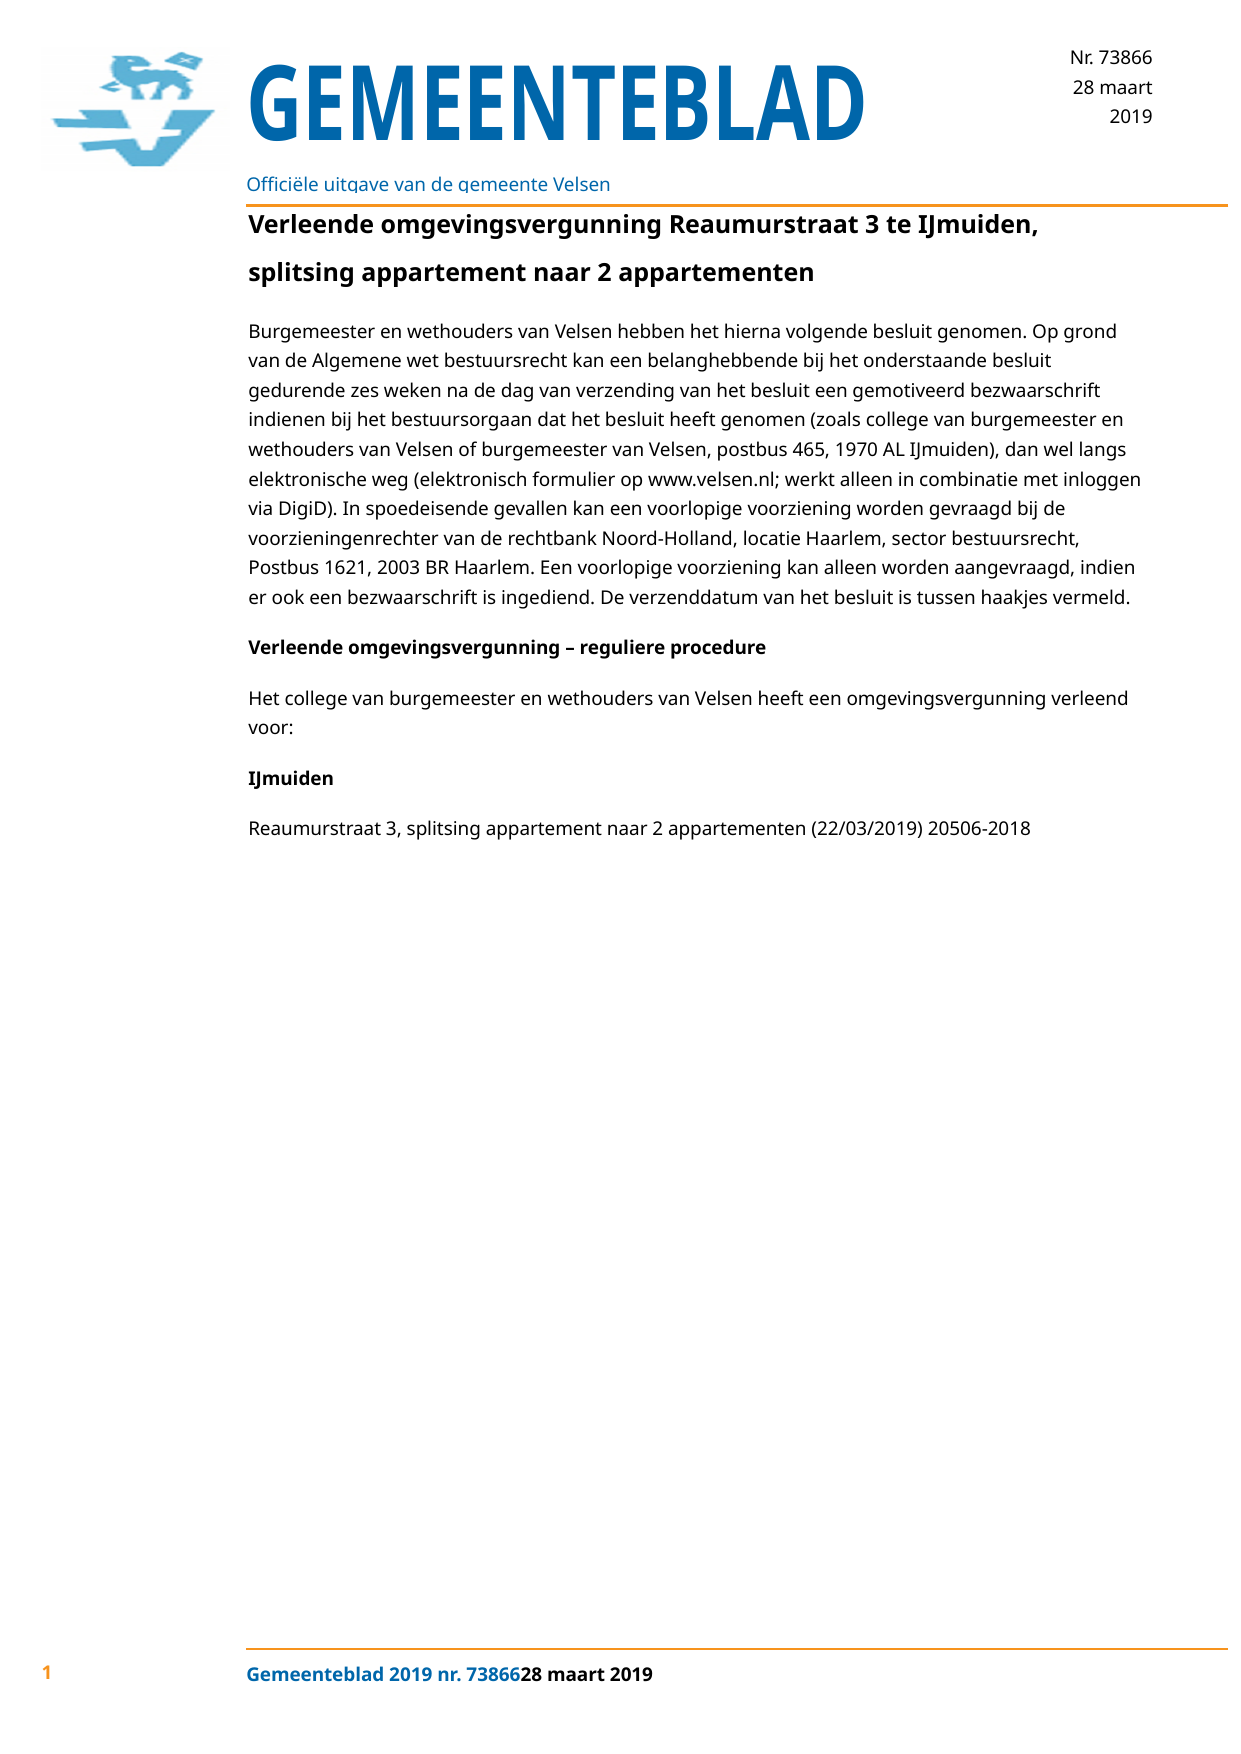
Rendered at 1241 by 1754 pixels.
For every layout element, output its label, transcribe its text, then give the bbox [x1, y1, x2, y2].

text Verleende omgevingsvergunning Reaumurstraat 3 te IJmuiden, splitsing appartement naar 2 appartementen [248, 207, 1152, 288]
picture [41, 47, 231, 172]
text Verleende omgevingsvergunning – reguliere procedure [248, 634, 1152, 660]
text Het college van burgemeester en wethouders van Velsen heeft een omgevingsvergunning verleend voor: [248, 685, 1152, 740]
text Burgemeester en wethouders van Velsen hebben het hierna volgende besluit genomen. Op grond van de Algemene wet bestuursrecht kan een belanghebbende bij het onderstaande besluit gedurende zes weken na de dag van verzending van het besluit een gemotiveerd bezwaarschrift indienen bij het bestuursorgaan dat het besluit heeft genomen (zoals college van burgemeester en wethouders van Velsen of burgemeester van Velsen, postbus 465, 1970 AL IJmuiden), dan wel langs elektronische weg (elektronisch formulier op www.velsen.nl; werkt alleen in combinatie met inloggen via DigiD). In spoedeisende gevallen kan een voorlopige voorziening worden gevraagd bij de voorzieningenrechter van de rechtbank Noord-Holland, locatie Haarlem, sector bestuursrecht, Postbus 1621, 2003 BR Haarlem. Een voorlopige voorziening kan alleen worden aangevraagd, indien er ook een bezwaarschrift is ingediend. De verzenddatum van het besluit is tussen haakjes vermeld. [248, 318, 1152, 610]
text Reaumurstraat 3, splitsing appartement naar 2 appartementen (22/03/2019) 20506-2018 [248, 815, 1152, 841]
text IJmuiden [248, 765, 1152, 791]
